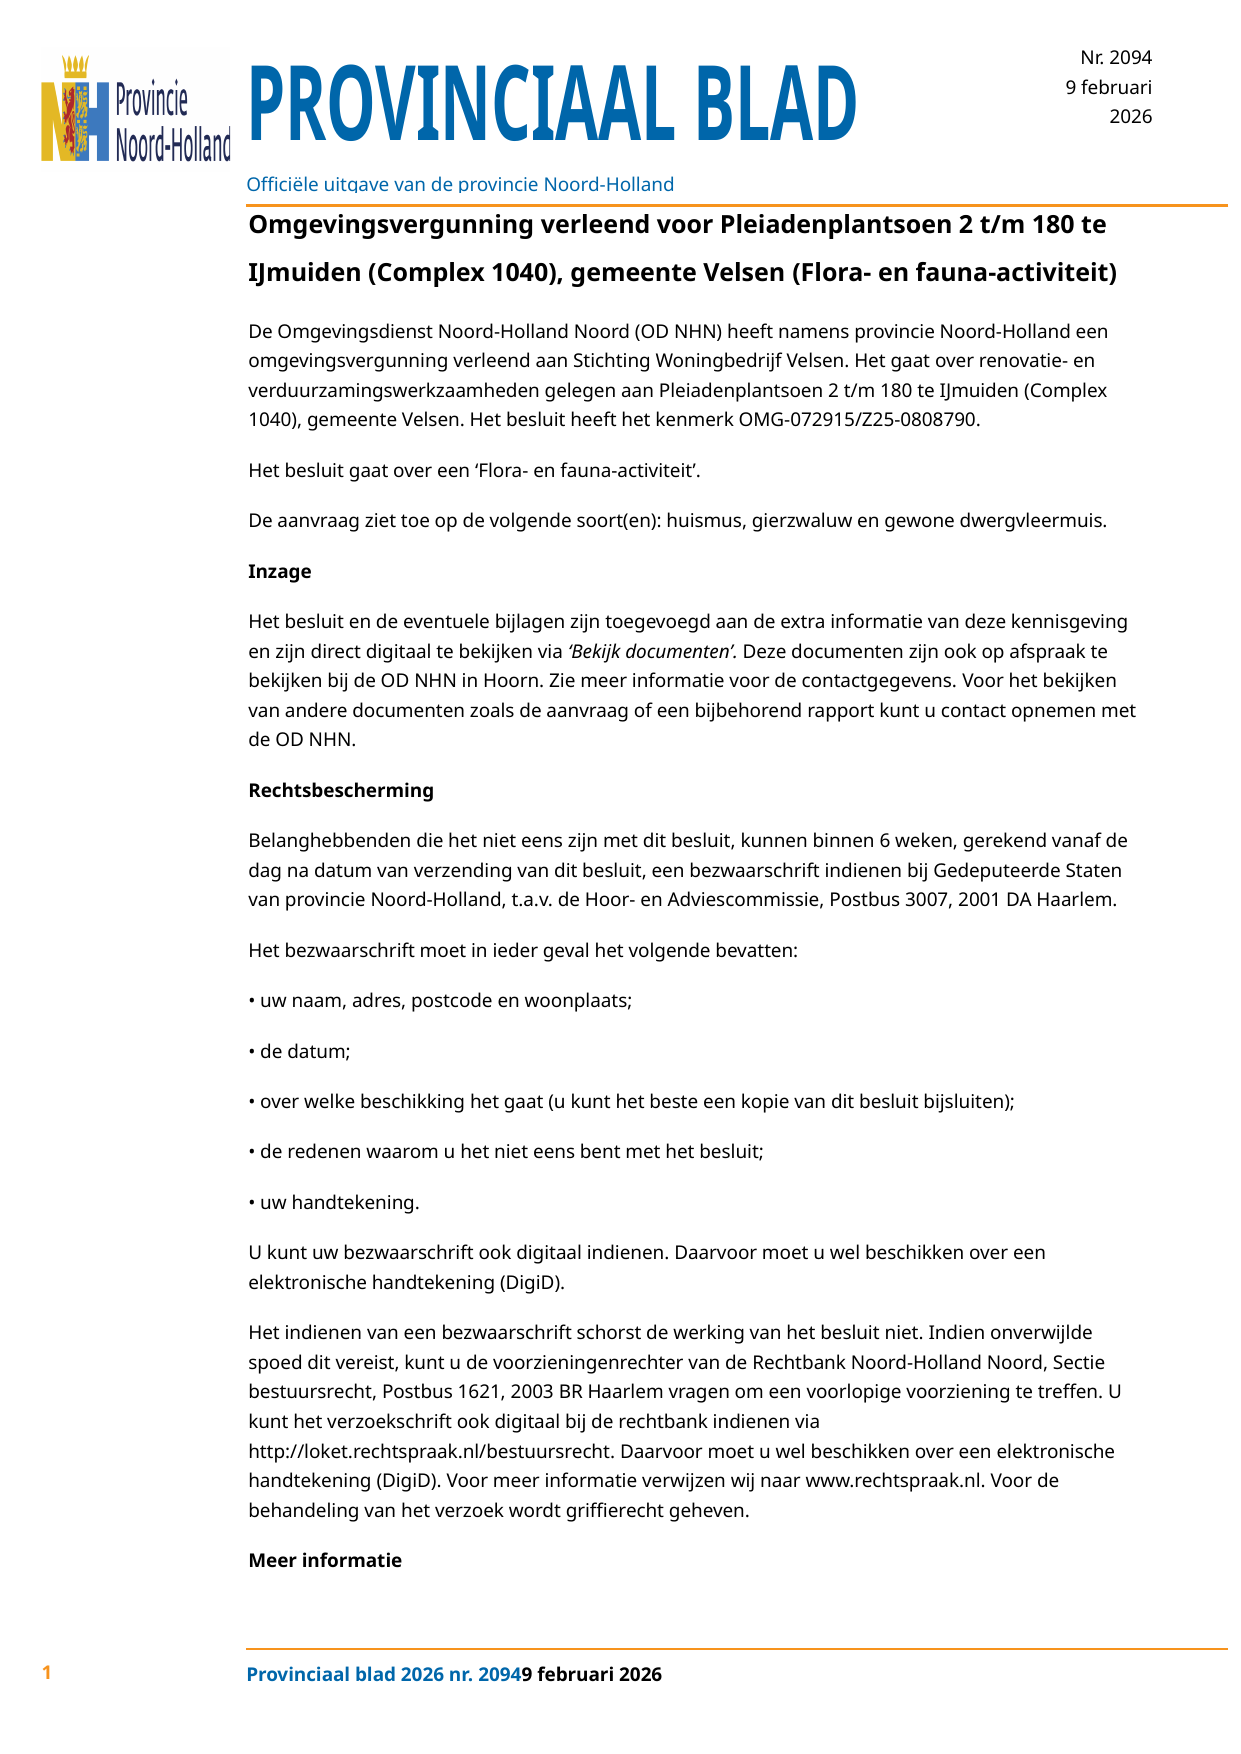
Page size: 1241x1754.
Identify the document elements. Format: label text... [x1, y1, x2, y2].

text • de redenen waarom u het niet eens bent met het besluit; [248, 1139, 1152, 1164]
text Het besluit gaat over een ‘Flora- en fauna-activiteit’. [248, 457, 1152, 483]
picture [41, 47, 231, 172]
text U kunt uw bezwaarschrift ook digitaal indienen. Daarvoor moet u wel beschikken over een elektronische handtekening (DigiD). [248, 1239, 1152, 1295]
text Rechtsbescherming [248, 777, 1152, 803]
text • over welke beschikking het gaat (u kunt het beste een kopie van dit besluit bijsluiten); [248, 1088, 1152, 1114]
text • de datum; [248, 1038, 1152, 1064]
text Meer informatie [248, 1547, 1152, 1573]
text • uw handtekening. [248, 1189, 1152, 1215]
text Het bezwaarschrift moet in ieder geval het volgende bevatten: [248, 937, 1152, 963]
text Het besluit en de eventuele bijlagen zijn toegevoegd aan de extra informatie van deze kennisgeving en zijn direct digitaal te bekijken via ‘Bekijk documenten’. Deze documenten zijn ook op afspraak te bekijken bij de OD NHN in Hoorn. Zie meer informatie voor de contactgegevens. Voor het bekijken van andere documenten zoals de aanvraag of een bijbehorend rapport kunt u contact opnemen met de OD NHN. [248, 608, 1152, 752]
text Het indienen van een bezwaarschrift schorst de werking van het besluit niet. Indien onverwijlde spoed dit vereist, kunt u de voorzieningenrechter van de Rechtbank Noord-Holland Noord, Sectie bestuursrecht, Postbus 1621, 2003 BR Haarlem vragen om een voorlopige voorziening te treffen. U kunt het verzoekschrift ook digitaal bij de rechtbank indienen via http://loket.rechtspraak.nl/bestuursrecht. Daarvoor moet u wel beschikken over een elektronische handtekening (DigiD). Voor meer informatie verwijzen wij naar www.rechtspraak.nl. Voor de behandeling van het verzoek wordt griffierecht geheven. [248, 1319, 1152, 1523]
text • uw naam, adres, postcode en woonplaats; [248, 987, 1152, 1013]
text Omgevingsvergunning verleend voor Pleiadenplantsoen 2 t/m 180 te IJmuiden (Complex 1040), gemeente Velsen (Flora- en fauna-activiteit) [248, 207, 1152, 288]
text De Omgevingsdienst Noord-Holland Noord (OD NHN) heeft namens provincie Noord-Holland een omgevingsvergunning verleend aan Stichting Woningbedrijf Velsen. Het gaat over renovatie- en verduurzamingswerkzaamheden gelegen aan Pleiadenplantsoen 2 t/m 180 te IJmuiden (Complex 1040), gemeente Velsen. Het besluit heeft het kenmerk OMG-072915/Z25-0808790. [248, 318, 1152, 432]
text Belanghebbenden die het niet eens zijn met dit besluit, kunnen binnen 6 weken, gerekend vanaf de dag na datum van verzending van dit besluit, een bezwaarschrift indienen bij Gedeputeerde Staten van provincie Noord-Holland, t.a.v. de Hoor- en Adviescommissie, Postbus 3007, 2001 DA Haarlem. [248, 827, 1152, 912]
text De aanvraag ziet toe op de volgende soort(en): huismus, gierzwaluw en gewone dwergvleermuis. [248, 507, 1152, 533]
text Inzage [248, 558, 1152, 584]
